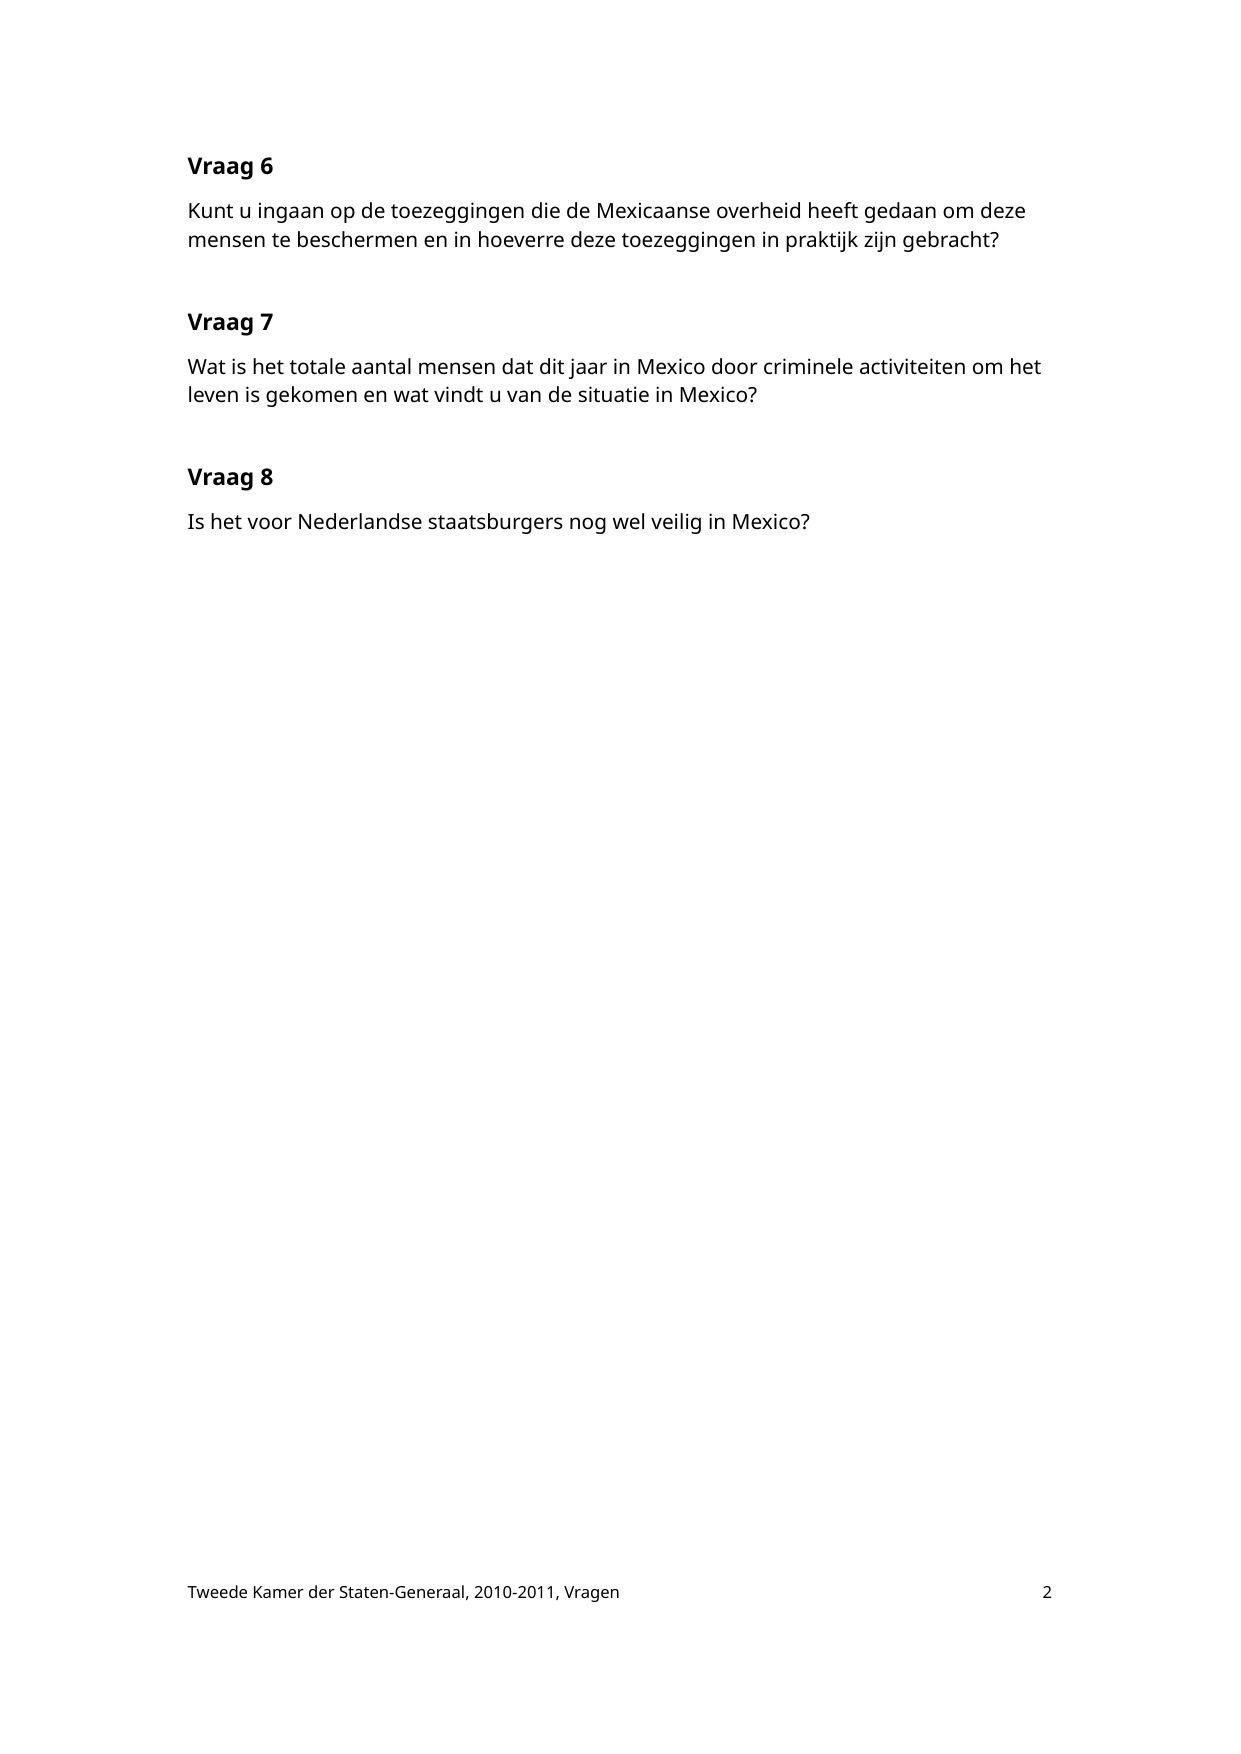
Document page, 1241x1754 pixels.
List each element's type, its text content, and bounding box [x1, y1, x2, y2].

text Kunt u ingaan op de toezeggingen die de Mexicaanse overheid heeft gedaan om deze mensen te beschermen en in hoeverre deze toezeggingen in praktijk zijn gebracht? [187, 196, 1053, 253]
text Is het voor Nederlandse staatsburgers nog wel veilig in Mexico? [187, 507, 1053, 536]
subtitle Vraag 8 [187, 461, 1053, 492]
subtitle Vraag 6 [187, 150, 1053, 181]
text Wat is het totale aantal mensen dat dit jaar in Mexico door criminele activiteiten om het leven is gekomen en wat vindt u van de situatie in Mexico? [187, 352, 1053, 409]
subtitle Vraag 7 [187, 306, 1053, 337]
